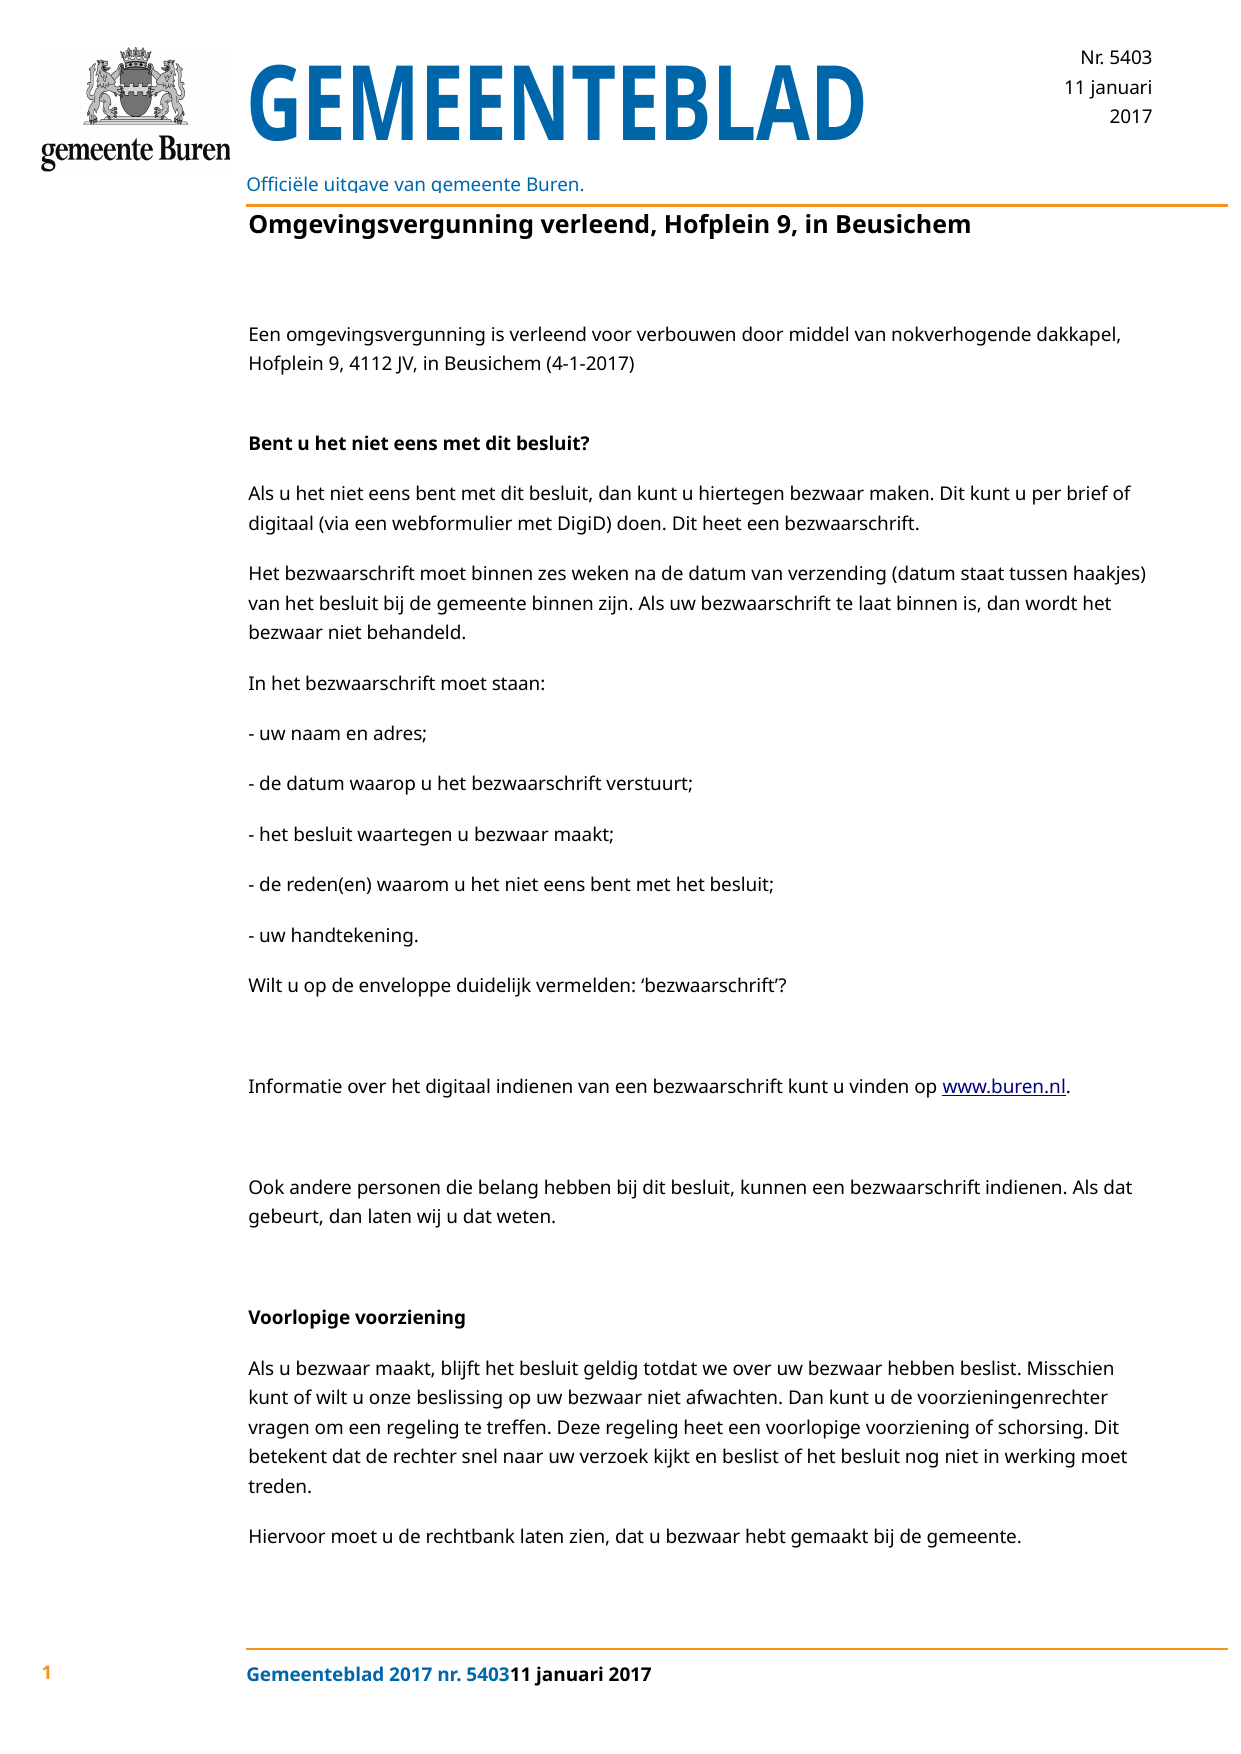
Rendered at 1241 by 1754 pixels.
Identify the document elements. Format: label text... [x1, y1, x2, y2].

text - het besluit waartegen u bezwaar maakt; [248, 821, 1152, 847]
text - uw handtekening. [248, 922, 1152, 948]
text In het bezwaarschrift moet staan: [248, 670, 1152, 696]
table_header Een omgevingsvergunning is verleend voor verbouwen door middel van nokverhogende dakkapel, Hofplein 9, 4112 JV, in Beusichem (4-1-2017) [248, 321, 1152, 376]
text Informatie over het digitaal indienen van een bezwaarschrift kunt u vinden op www.buren.nl. [248, 1073, 1152, 1099]
text Als u het niet eens bent met dit besluit, dan kunt u hiertegen bezwaar maken. Dit kunt u per brief of digitaal (via een webformulier met DigiD) doen. Dit heet een bezwaarschrift. [248, 480, 1152, 536]
text Als u bezwaar maakt, blijft het besluit geldig totdat we over uw bezwaar hebben beslist. Misschien kunt of wilt u onze beslissing op uw bezwaar niet afwachten. Dan kunt u de voorzieningenrechter vragen om een regeling te treffen. Deze regeling heet een voorlopige voorziening of schorsing. Dit betekent dat de rechter snel naar uw verzoek kijkt en beslist of het besluit nog niet in werking moet treden. [248, 1355, 1152, 1499]
text Voorlopige voorziening [248, 1304, 1152, 1330]
text - de datum waarop u het bezwaarschrift verstuurt; [248, 771, 1152, 796]
text Ook andere personen die belang hebben bij dit besluit, kunnen een bezwaarschrift indienen. Als dat gebeurt, dan laten wij u dat weten. [248, 1174, 1152, 1229]
text Hiervoor moet u de rechtbank laten zien, dat u bezwaar hebt gemaakt bij de gemeente. [248, 1523, 1152, 1549]
text Bent u het niet eens met dit besluit? [248, 430, 1152, 456]
text - de reden(en) waarom u het niet eens bent met het besluit; [248, 871, 1152, 897]
text Wilt u op de enveloppe duidelijk vermelden: ‘bezwaarschrift’? [248, 972, 1152, 998]
text - uw naam en adres; [248, 720, 1152, 746]
text Omgevingsvergunning verleend, Hofplein 9, in Beusichem [248, 207, 1152, 241]
text Het bezwaarschrift moet binnen zes weken na de datum van verzending (datum staat tussen haakjes) van het besluit bij de gemeente binnen zijn. Als uw bezwaarschrift te laat binnen is, dan wordt het bezwaar niet behandeld. [248, 560, 1152, 645]
picture [41, 47, 231, 172]
